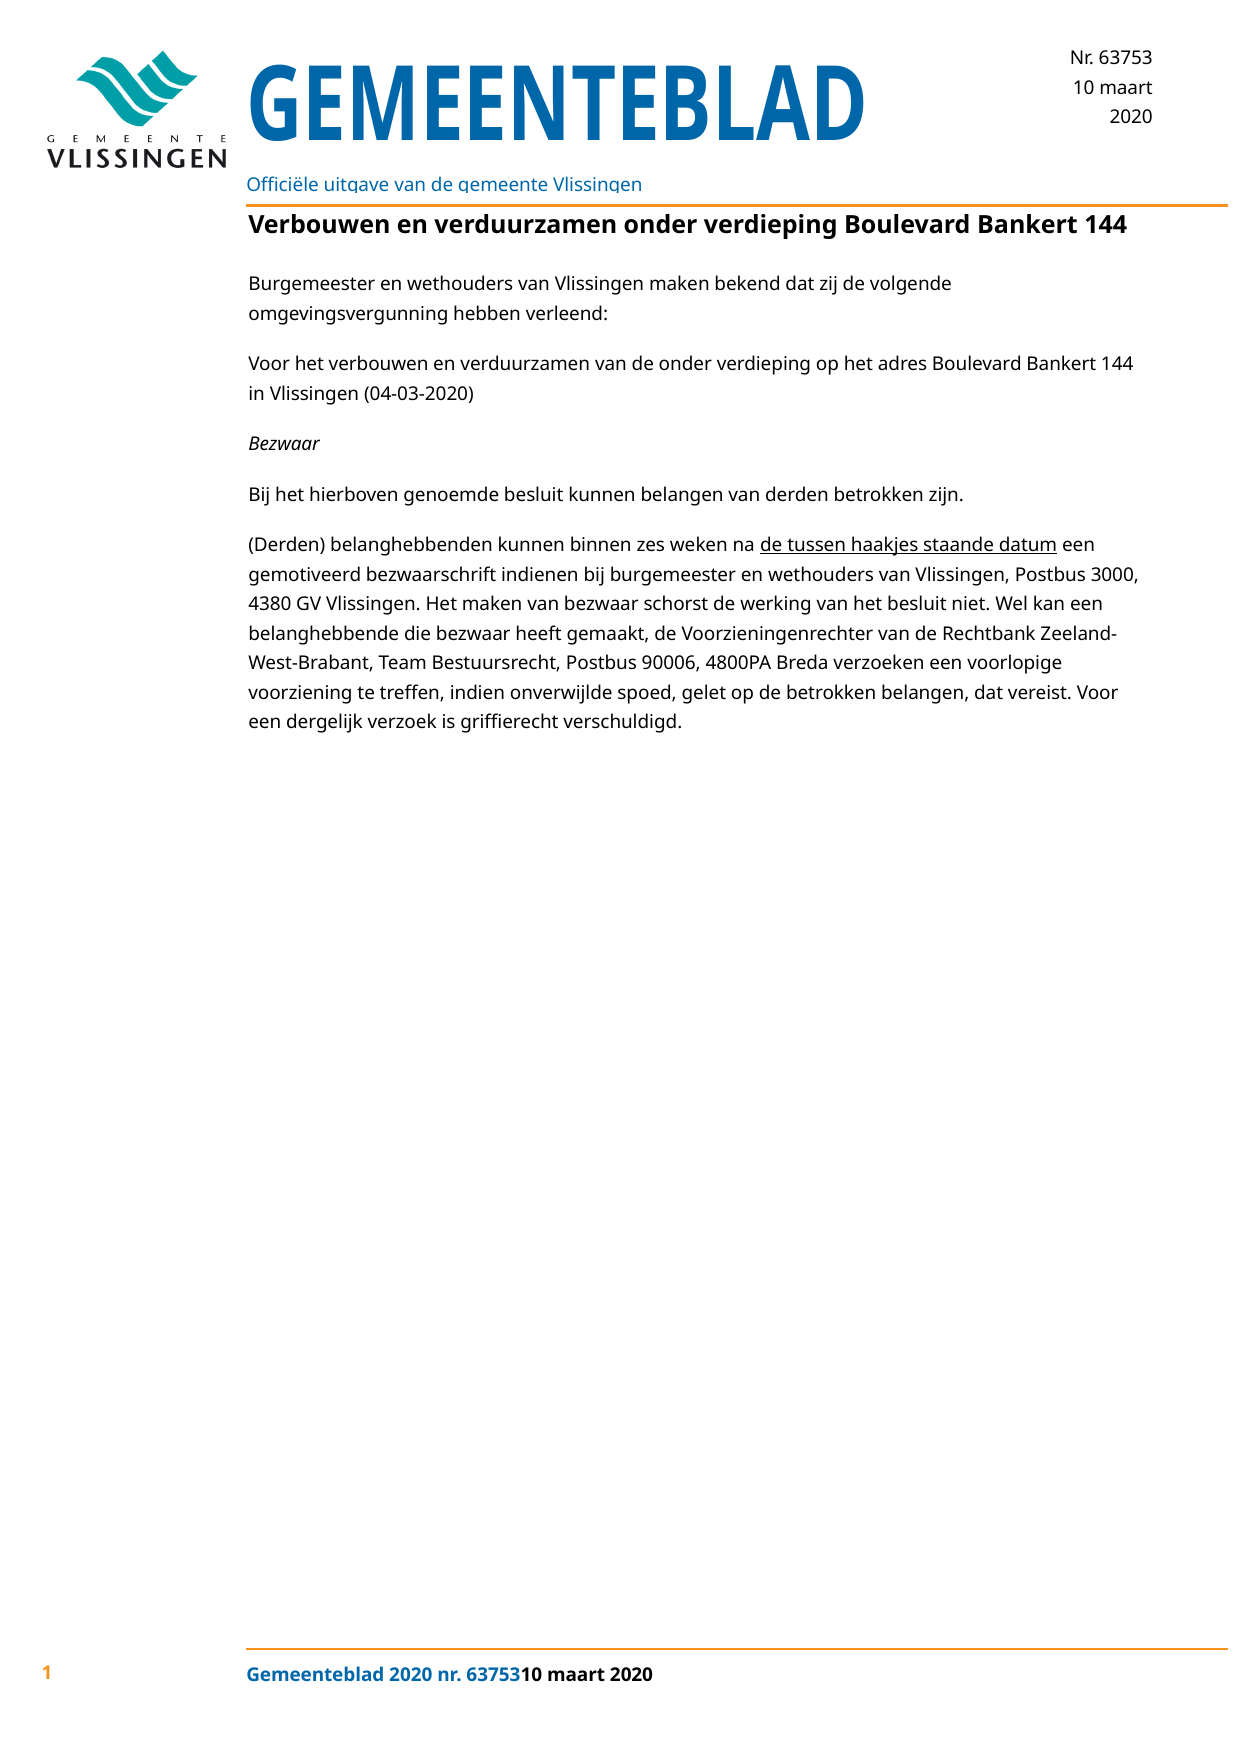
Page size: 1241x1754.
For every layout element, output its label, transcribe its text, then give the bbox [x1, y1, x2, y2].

text Voor het verbouwen en verduurzamen van de onder verdieping op het adres Boulevard Bankert 144 in Vlissingen (04-03-2020) [248, 350, 1152, 406]
text Verbouwen en verduurzamen onder verdieping Boulevard Bankert 144 [248, 207, 1152, 241]
text Bij het hierboven genoemde besluit kunnen belangen van derden betrokken zijn. [248, 481, 1152, 506]
text (Derden) belanghebbenden kunnen binnen zes weken na de tussen haakjes staande datum een gemotiveerd bezwaarschrift indienen bij burgemeester en wethouders van Vlissingen, Postbus 3000, 4380 GV Vlissingen. Het maken van bezwaar schorst de werking van het besluit niet. Wel kan een belanghebbende die bezwaar heeft gemaakt, de Voorzieningenrechter van de Rechtbank Zeeland-West-Brabant, Team Bestuursrecht, Postbus 90006, 4800PA Breda verzoeken een voorlopige voorziening te treffen, indien onverwijlde spoed, gelet op de betrokken belangen, dat vereist. Voor een dergelijk verzoek is griffierecht verschuldigd. [248, 531, 1152, 734]
text Burgemeester en wethouders van Vlissingen maken bekend dat zij de volgende omgevingsvergunning hebben verleend: [248, 270, 1152, 326]
picture [41, 47, 231, 172]
text Bezwaar [248, 430, 1152, 456]
